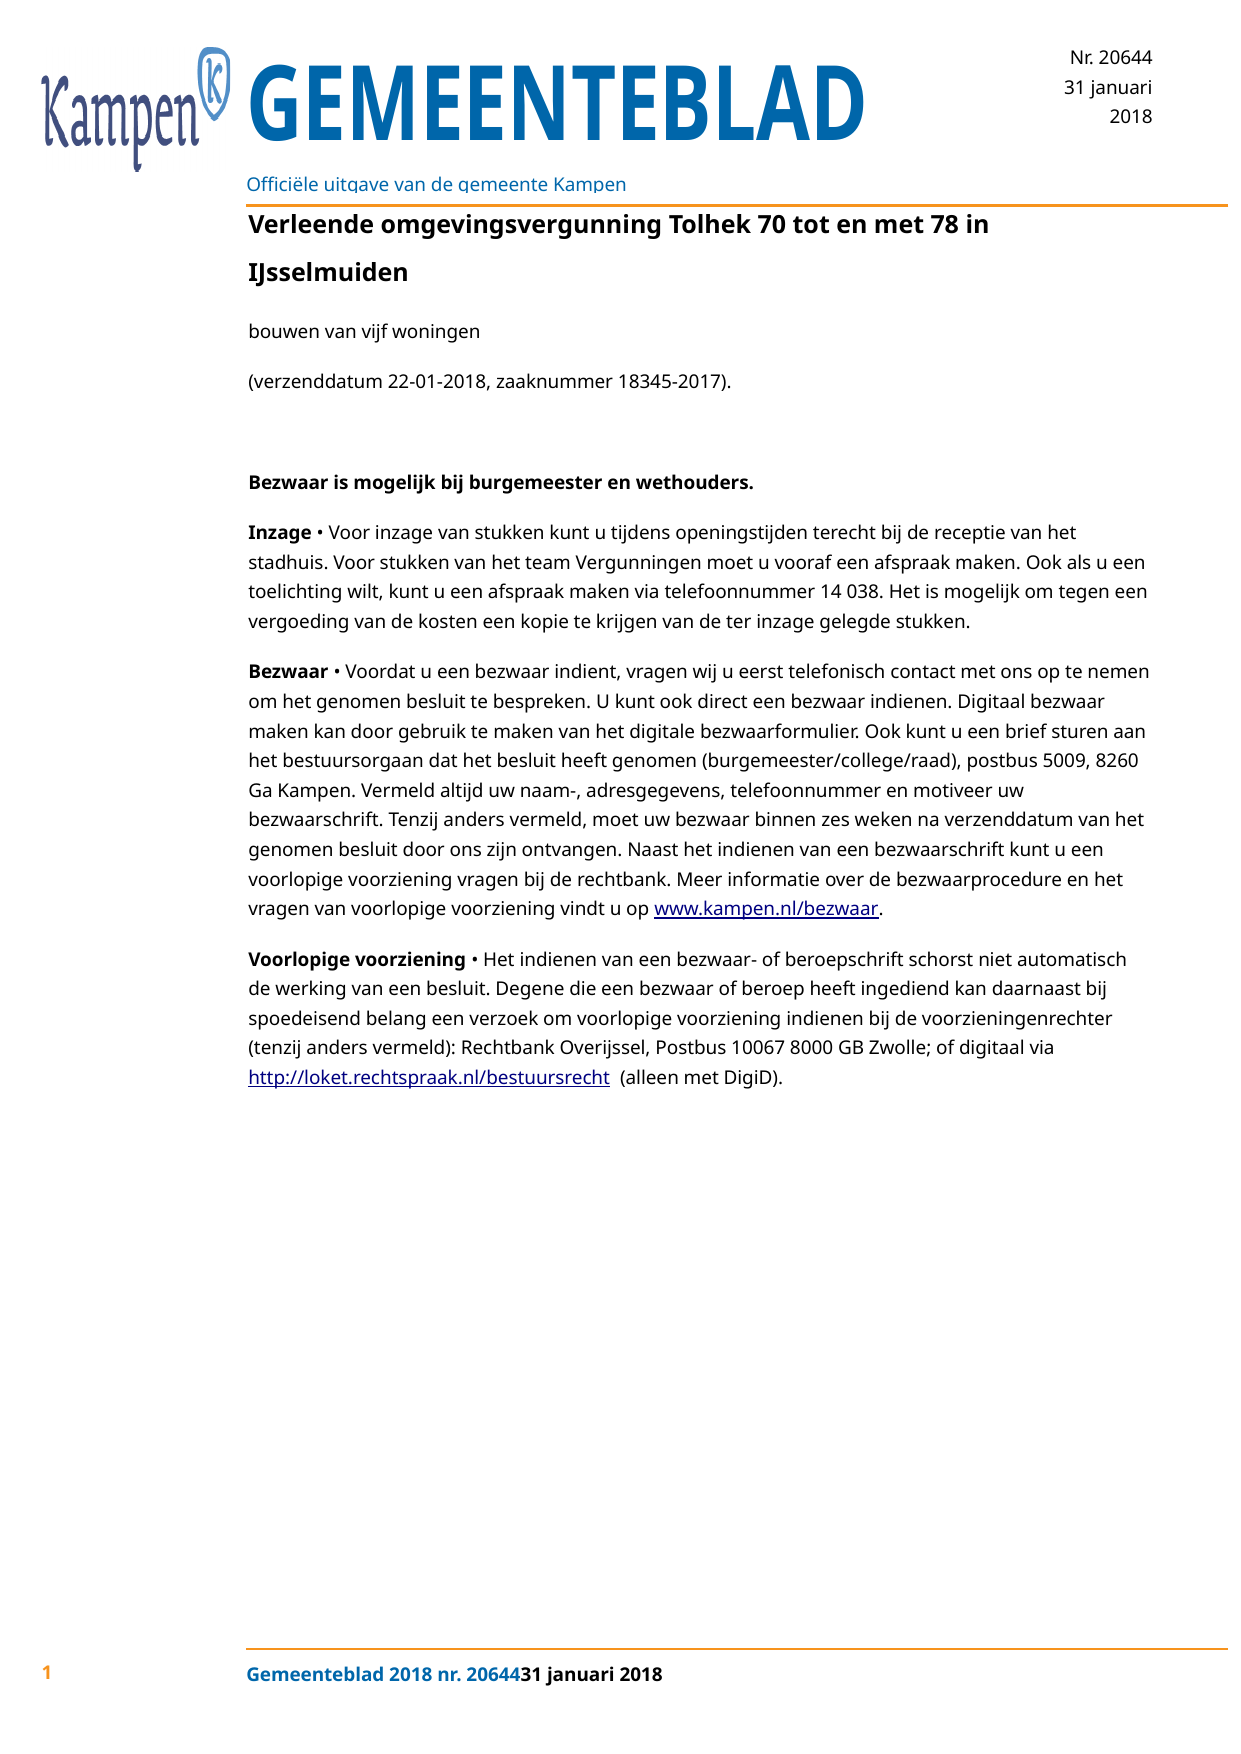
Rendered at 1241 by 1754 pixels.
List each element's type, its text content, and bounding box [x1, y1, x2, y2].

text bouwen van vijf woningen [248, 318, 1152, 344]
text (verzenddatum 22-01-2018, zaaknummer 18345-2017). [248, 368, 1152, 394]
text Voorlopige voorziening • Het indienen van een bezwaar- of beroepschrift schorst niet automatisch de werking van een besluit. Degene die een bezwaar of beroep heeft ingediend kan daarnaast bij spoedeisend belang een verzoek om voorlopige voorziening indienen bij de voorzieningenrechter (tenzij anders vermeld): Rechtbank Overijssel, Postbus 10067 8000 GB Zwolle; of digitaal via http://loket.rechtspraak.nl/bestuursrecht (alleen met DigiD). [248, 946, 1152, 1090]
text Bezwaar • Voordat u een bezwaar indient, vragen wij u eerst telefonisch contact met ons op te nemen om het genomen besluit te bespreken. U kunt ook direct een bezwaar indienen. Digitaal bezwaar maken kan door gebruik te maken van het digitale bezwaarformulier. Ook kunt u een brief sturen aan het bestuursorgaan dat het besluit heeft genomen (burgemeester/college/raad), postbus 5009, 8260 Ga Kampen. Vermeld altijd uw naam-, adresgegevens, telefoonnummer en motiveer uw bezwaarschrift. Tenzij anders vermeld, moet uw bezwaar binnen zes weken na verzenddatum van het genomen besluit door ons zijn ontvangen. Naast het indienen van een bezwaarschrift kunt u een voorlopige voorziening vragen bij de rechtbank. Meer informatie over de bezwaarprocedure en het vragen van voorlopige voorziening vindt u op www.kampen.nl/bezwaar. [248, 659, 1152, 921]
picture [41, 47, 231, 172]
text Bezwaar is mogelijk bij burgemeester en wethouders. [248, 469, 1152, 495]
text Verleende omgevingsvergunning Tolhek 70 tot en met 78 in IJsselmuiden [248, 207, 1152, 288]
text Inzage • Voor inzage van stukken kunt u tijdens openingstijden terecht bij de receptie van het stadhuis. Voor stukken van het team Vergunningen moet u vooraf een afspraak maken. Ook als u een toelichting wilt, kunt u een afspraak maken via telefoonnummer 14 038. Het is mogelijk om tegen een vergoeding van de kosten een kopie te krijgen van de ter inzage gelegde stukken. [248, 519, 1152, 634]
